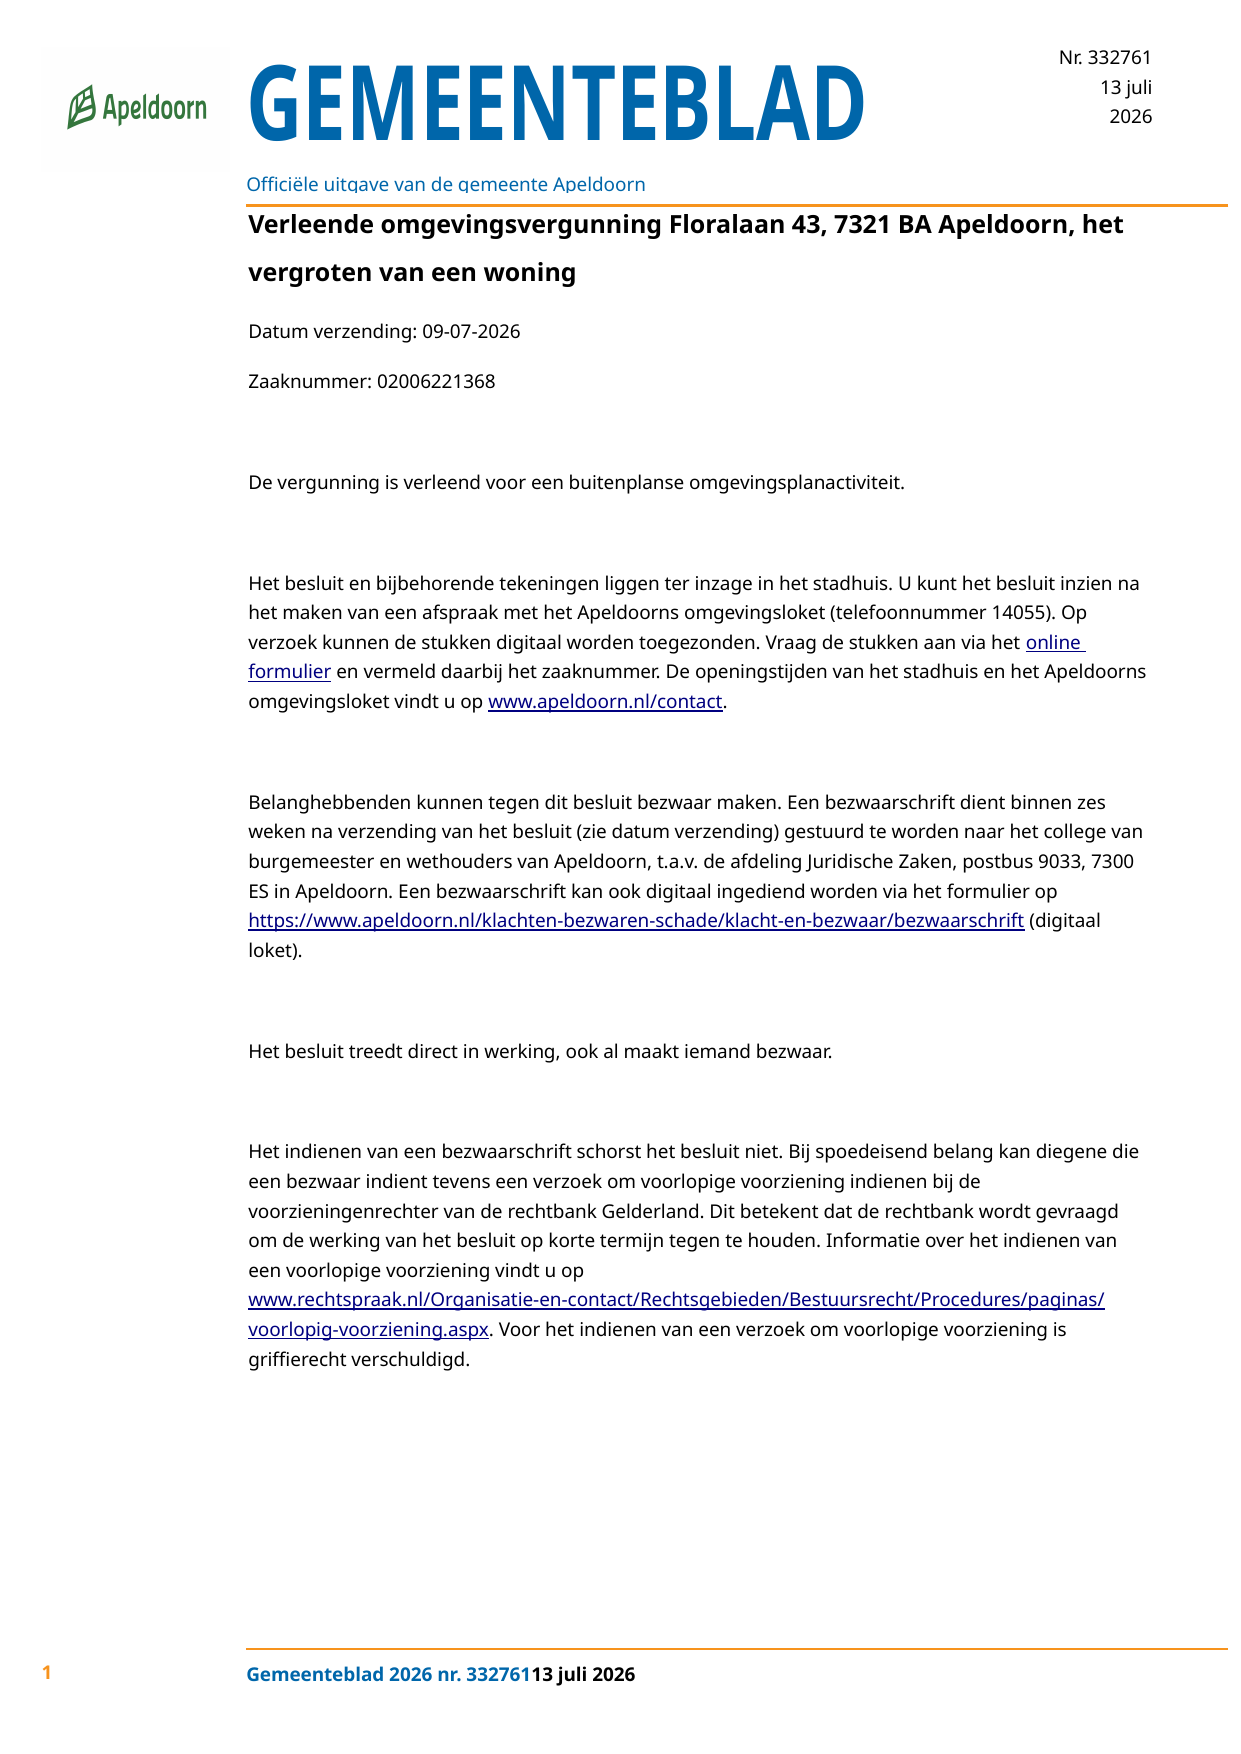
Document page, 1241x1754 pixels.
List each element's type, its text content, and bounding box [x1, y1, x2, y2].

text Het besluit treedt direct in werking, ook al maakt iemand bezwaar. [248, 1038, 1152, 1064]
text Het indienen van een bezwaarschrift schorst het besluit niet. Bij spoedeisend belang kan diegene die een bezwaar indient tevens een verzoek om voorlopige voorziening indienen bij de voorzieningenrechter van de rechtbank Gelderland. Dit betekent dat de rechtbank wordt gevraagd om de werking van het besluit op korte termijn tegen te houden. Informatie over het indienen van een voorlopige voorziening vindt u op www.rechtspraak.nl/Organisatie-en-contact/Rechtsgebieden/Bestuursrecht/Procedures/paginas/voorlopig-voorziening.aspx. Voor het indienen van een verzoek om voorlopige voorziening is griffierecht verschuldigd. [248, 1139, 1152, 1372]
picture [41, 47, 231, 172]
text De vergunning is verleend voor een buitenplanse omgevingsplanactiviteit. [248, 469, 1152, 495]
text Datum verzending: 09-07-2026 [248, 318, 1152, 344]
text Het besluit en bijbehorende tekeningen liggen ter inzage in het stadhuis. U kunt het besluit inzien na het maken van een afspraak met het Apeldoorns omgevingsloket (telefoonnummer 14055). Op verzoek kunnen de stukken digitaal worden toegezonden. Vraag de stukken aan via het online formulier en vermeld daarbij het zaaknummer. De openingstijden van het stadhuis en het Apeldoorns omgevingsloket vindt u op www.apeldoorn.nl/contact. [248, 570, 1152, 714]
text Belanghebbenden kunnen tegen dit besluit bezwaar maken. Een bezwaarschrift dient binnen zes weken na verzending van het besluit (zie datum verzending) gestuurd te worden naar het college van burgemeester en wethouders van Apeldoorn, t.a.v. de afdeling Juridische Zaken, postbus 9033, 7300 ES in Apeldoorn. Een bezwaarschrift kan ook digitaal ingediend worden via het formulier op https://www.apeldoorn.nl/klachten-bezwaren-schade/klacht-en-bezwaar/bezwaarschrift (digitaal loket). [248, 789, 1152, 963]
text Verleende omgevingsvergunning Floralaan 43, 7321 BA Apeldoorn, het vergroten van een woning [248, 207, 1152, 288]
text Zaaknummer: 02006221368 [248, 368, 1152, 394]
